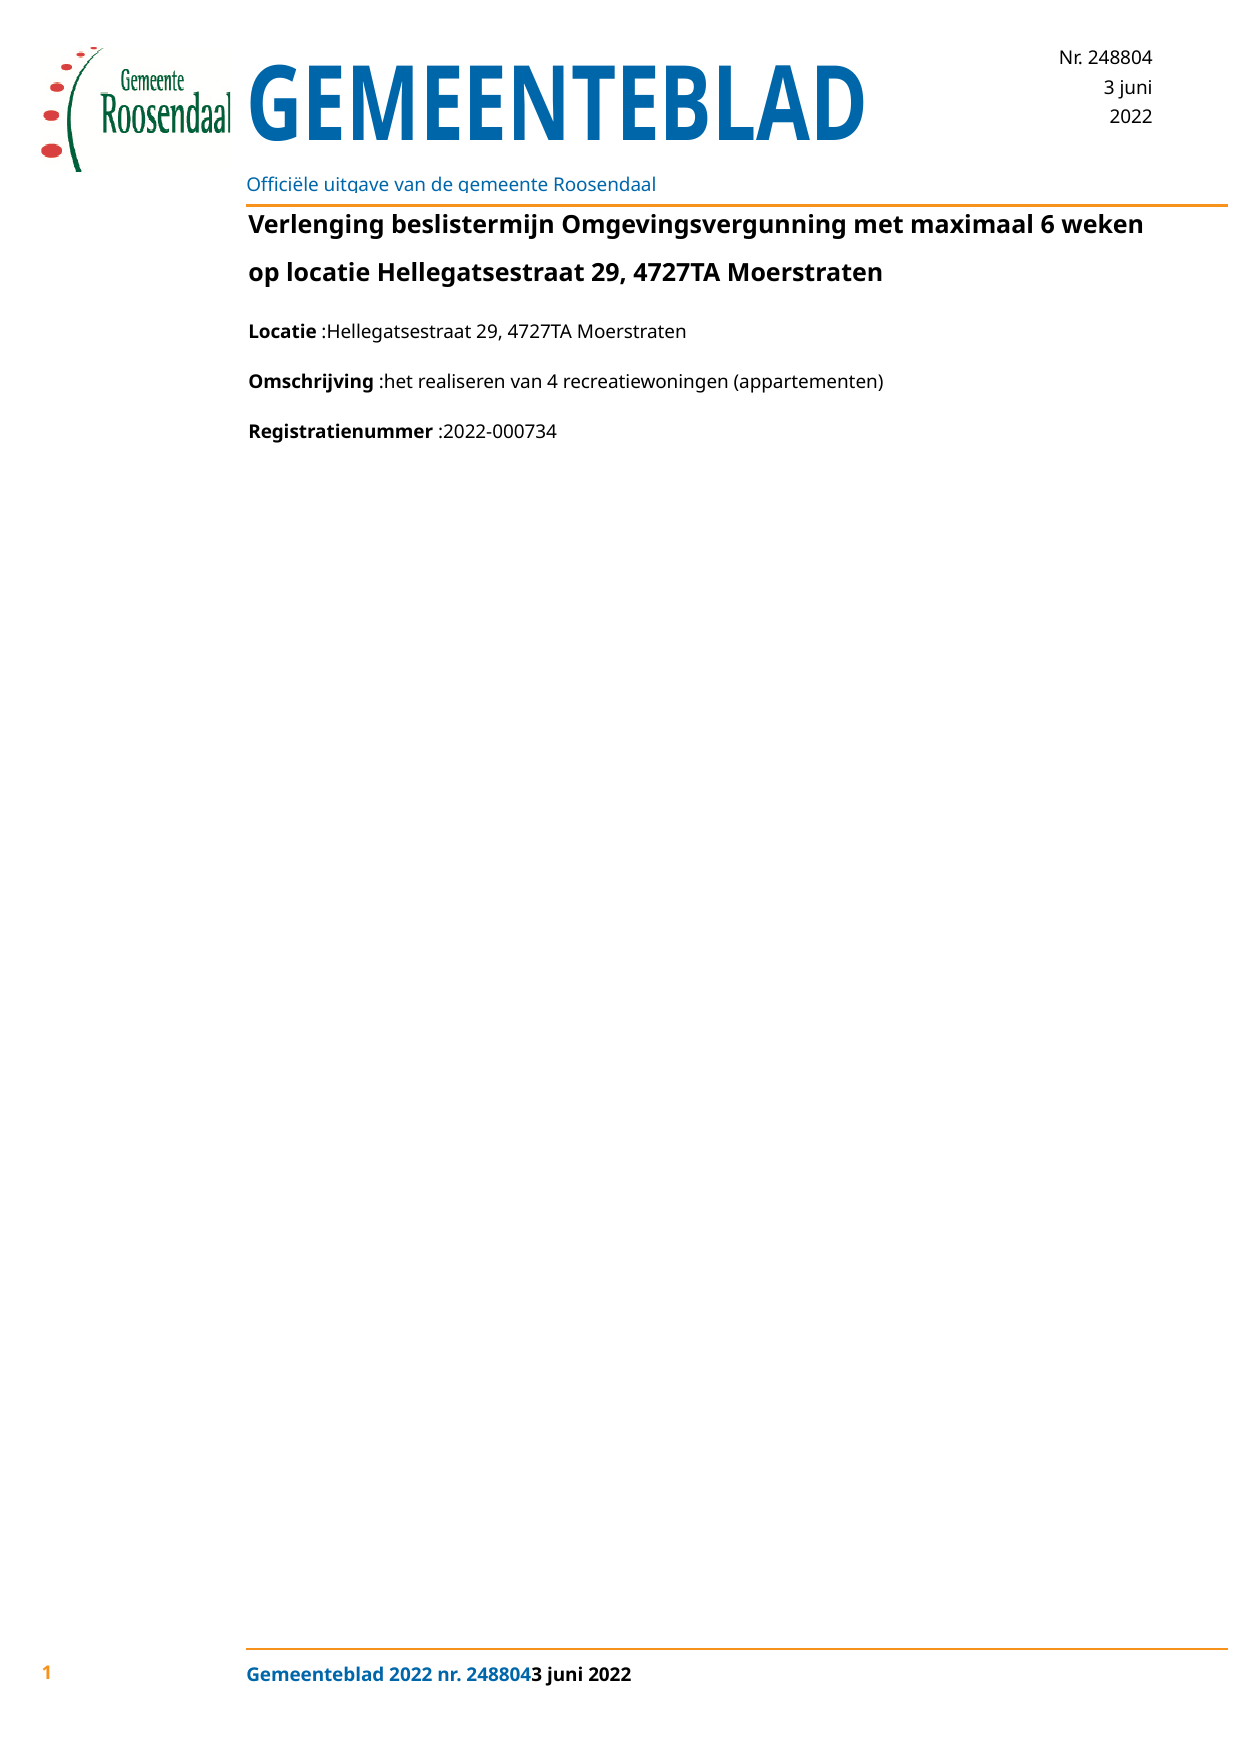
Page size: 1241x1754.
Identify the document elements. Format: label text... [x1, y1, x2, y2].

text Locatie :Hellegatsestraat 29, 4727TA Moerstraten [248, 318, 1152, 344]
picture [41, 47, 231, 172]
text Registratienummer :2022-000734 [248, 419, 1152, 444]
text Omschrijving :het realiseren van 4 recreatiewoningen (appartementen) [248, 368, 1152, 394]
text Verlenging beslistermijn Omgevingsvergunning met maximaal 6 weken op locatie Hellegatsestraat 29, 4727TA Moerstraten [248, 207, 1152, 288]
